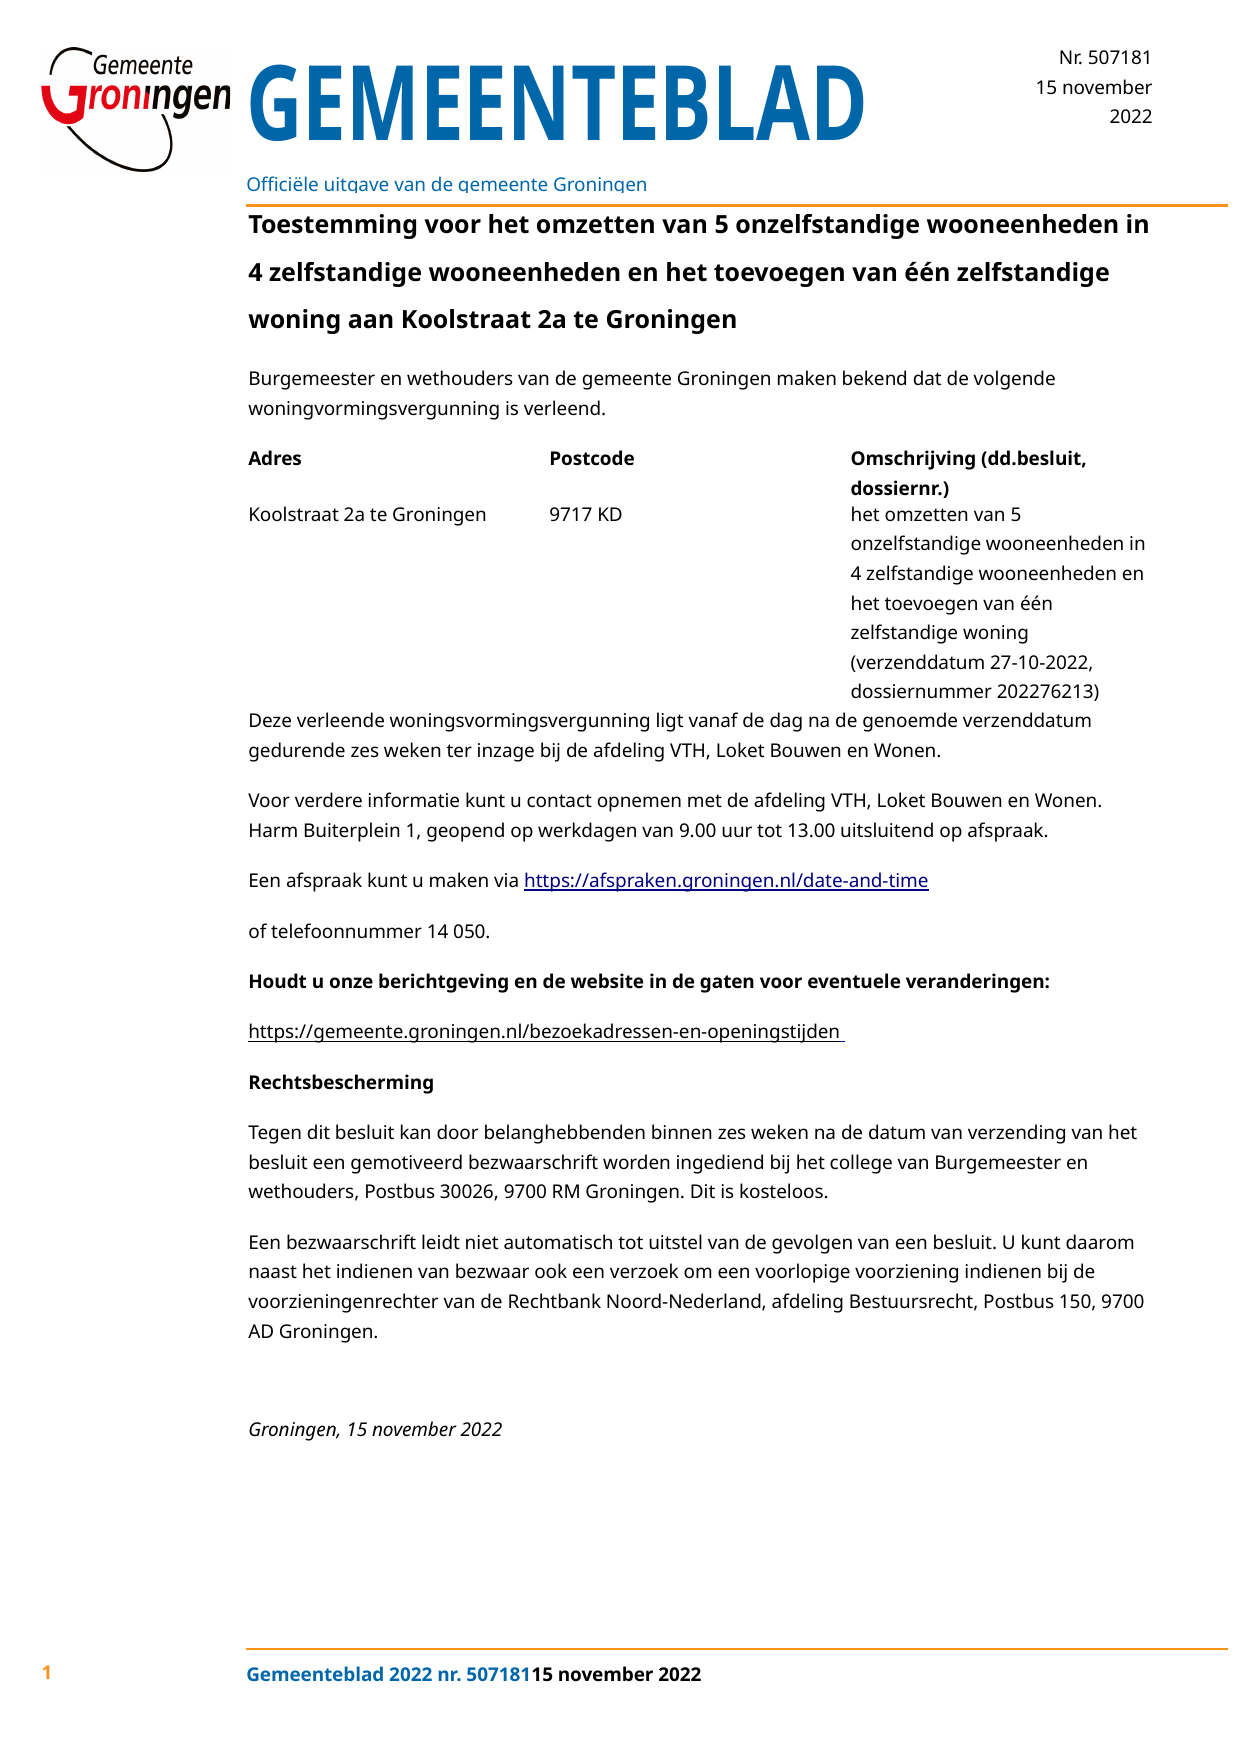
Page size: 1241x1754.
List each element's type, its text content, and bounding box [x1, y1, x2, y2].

text Een afspraak kunt u maken via https://afspraken.groningen.nl/date-and-time [248, 867, 1152, 893]
table_header Omschrijving (dd.besluit, dossiernr.) [850, 446, 1152, 501]
table_cell Koolstraat 2a te Groningen [248, 501, 549, 704]
text Toestemming voor het omzetten van 5 onzelfstandige wooneenheden in 4 zelfstandige wooneenheden en het toevoegen van één zelfstandige woning aan Koolstraat 2a te Groningen [248, 207, 1152, 336]
text Groningen, 15 november 2022 [248, 1416, 1152, 1442]
table_header Postcode [549, 446, 850, 501]
text Tegen dit besluit kan door belanghebbenden binnen zes weken na de datum van verzending van het besluit een gemotiveerd bezwaarschrift worden ingediend bij het college van Burgemeester en wethouders, Postbus 30026, 9700 RM Groningen. Dit is kosteloos. [248, 1119, 1152, 1204]
text Rechtsbescherming [248, 1069, 1152, 1095]
text Voor verdere informatie kunt u contact opnemen met de afdeling VTH, Loket Bouwen en Wonen. Harm Buiterplein 1, geopend op werkdagen van 9.00 uur tot 13.00 uitsluitend op afspraak. [248, 787, 1152, 843]
text https://gemeente.groningen.nl/bezoekadressen-en-openingstijden [248, 1019, 1152, 1044]
table_header Adres [248, 446, 549, 501]
text of telefoonnummer 14 050. [248, 918, 1152, 943]
picture [41, 47, 231, 172]
text Houdt u onze berichtgeving en de website in de gaten voor eventuele veranderingen: [248, 968, 1152, 994]
text Een bezwaarschrift leidt niet automatisch tot uitstel van de gevolgen van een besluit. U kunt daarom naast het indienen van bezwaar ook een verzoek om een voorlopige voorziening indienen bij de voorzieningenrechter van de Rechtbank Noord-Nederland, afdeling Bestuursrecht, Postbus 150, 9700 AD Groningen. [248, 1229, 1152, 1343]
table_cell het omzetten van 5 onzelfstandige wooneenheden in 4 zelfstandige wooneenheden en het toevoegen van één zelfstandige woning (verzenddatum 27-10-2022, dossiernummer 202276213) [850, 501, 1152, 704]
table_cell 9717 KD [549, 501, 850, 704]
text Burgemeester en wethouders van de gemeente Groningen maken bekend dat de volgende woningvormingsvergunning is verleend. [248, 366, 1152, 421]
text Deze verleende woningsvormingsvergunning ligt vanaf de dag na de genoemde verzenddatum gedurende zes weken ter inzage bij de afdeling VTH, Loket Bouwen en Wonen. [248, 707, 1152, 763]
